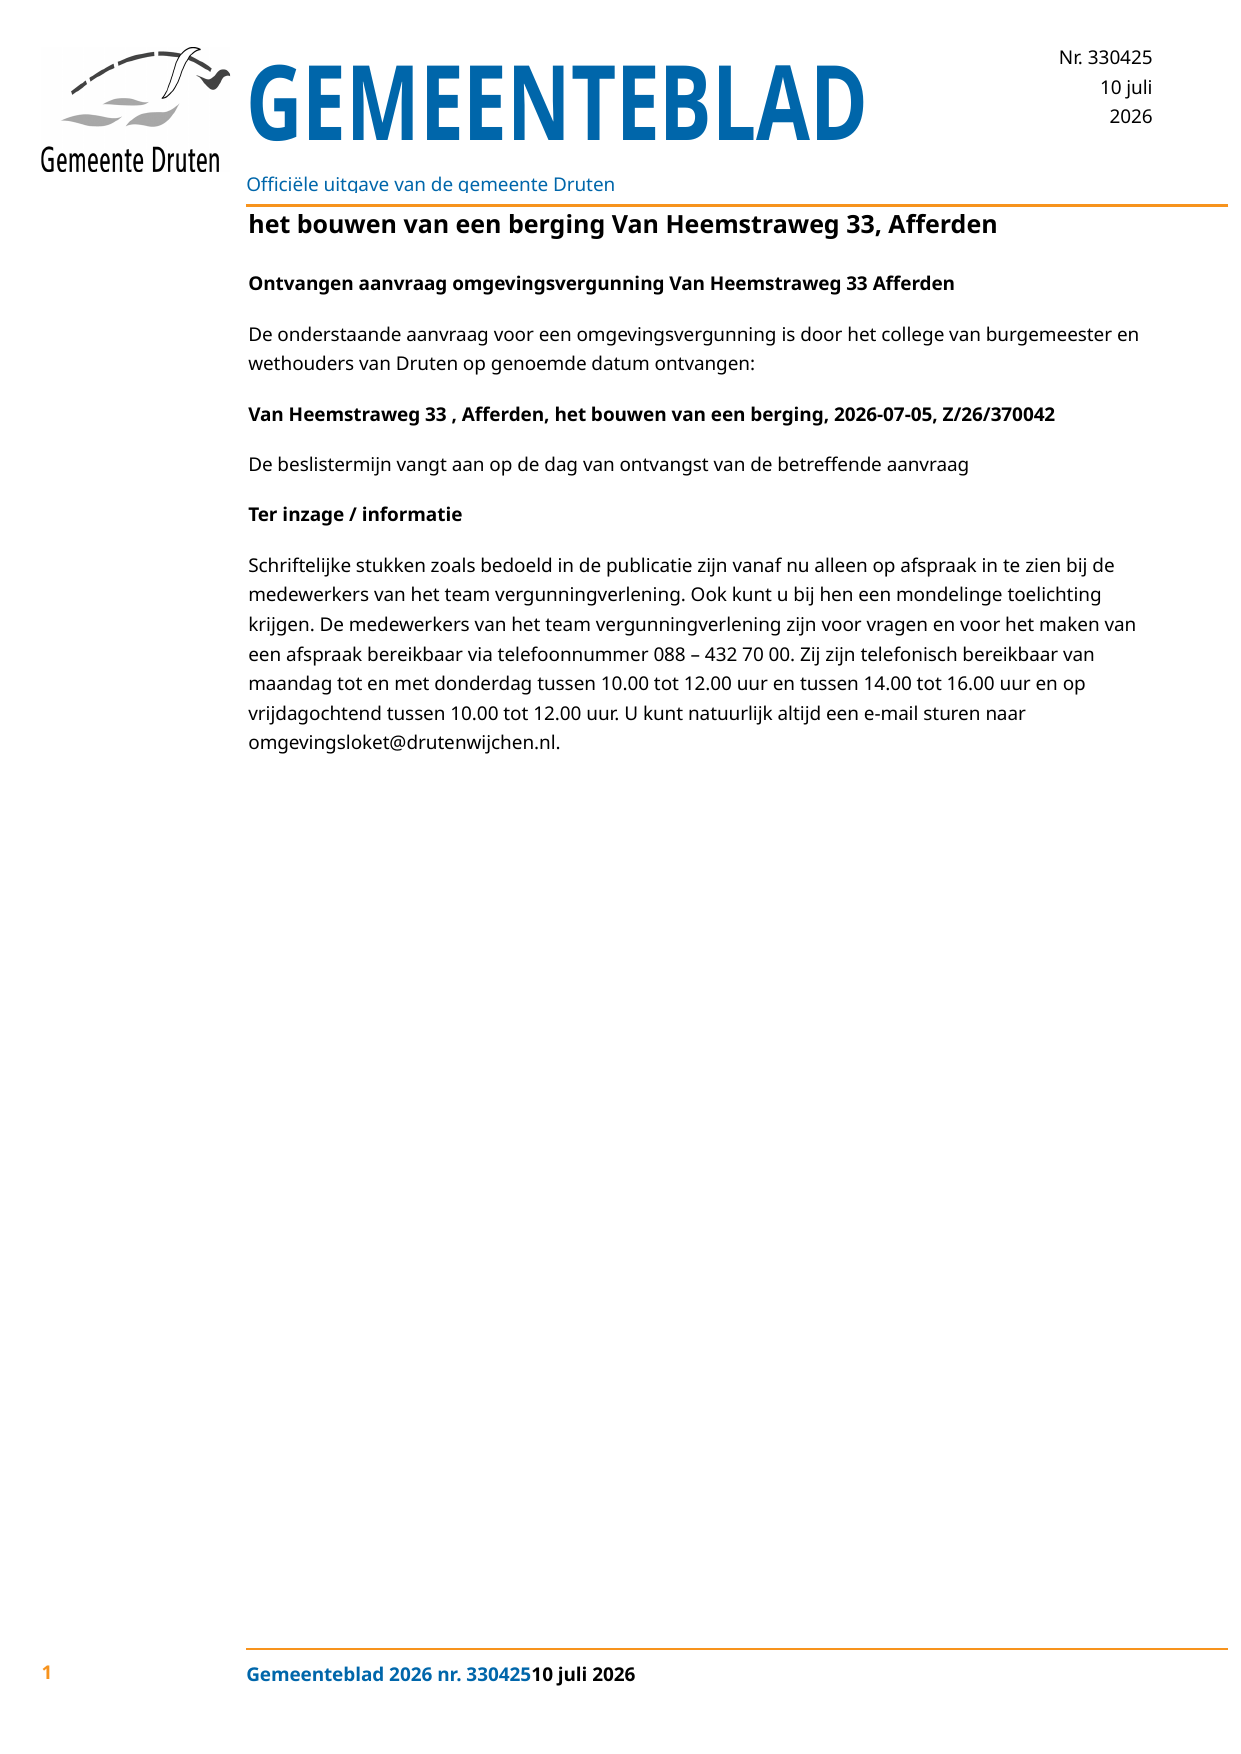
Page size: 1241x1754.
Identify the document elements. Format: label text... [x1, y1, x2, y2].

text De onderstaande aanvraag voor een omgevingsvergunning is door het college van burgemeester en wethouders van Druten op genoemde datum ontvangen: [248, 321, 1152, 376]
text Ter inzage / informatie [248, 502, 1152, 527]
text Van Heemstraweg 33 , Afferden, het bouwen van een berging, 2026-07-05, Z/26/370042 [248, 401, 1152, 426]
text Schriftelijke stukken zoals bedoeld in de publicatie zijn vanaf nu alleen op afspraak in te zien bij de medewerkers van het team vergunningverlening. Ook kunt u bij hen een mondelinge toelichting krijgen. De medewerkers van het team vergunningverlening zijn voor vragen en voor het maken van een afspraak bereikbaar via telefoonnummer 088 – 432 70 00. Zij zijn telefonisch bereikbaar van maandag tot en met donderdag tussen 10.00 tot 12.00 uur en tussen 14.00 tot 16.00 uur en op vrijdagochtend tussen 10.00 tot 12.00 uur. U kunt natuurlijk altijd een e-mail sturen naar omgevingsloket@drutenwijchen.nl. [248, 552, 1152, 755]
text het bouwen van een berging Van Heemstraweg 33, Afferden [248, 207, 1152, 241]
text De beslistermijn vangt aan op de dag van ontvangst van de betreffende aanvraag [248, 451, 1152, 477]
text Ontvangen aanvraag omgevingsvergunning Van Heemstraweg 33 Afferden [248, 270, 1152, 296]
picture [41, 47, 231, 172]
